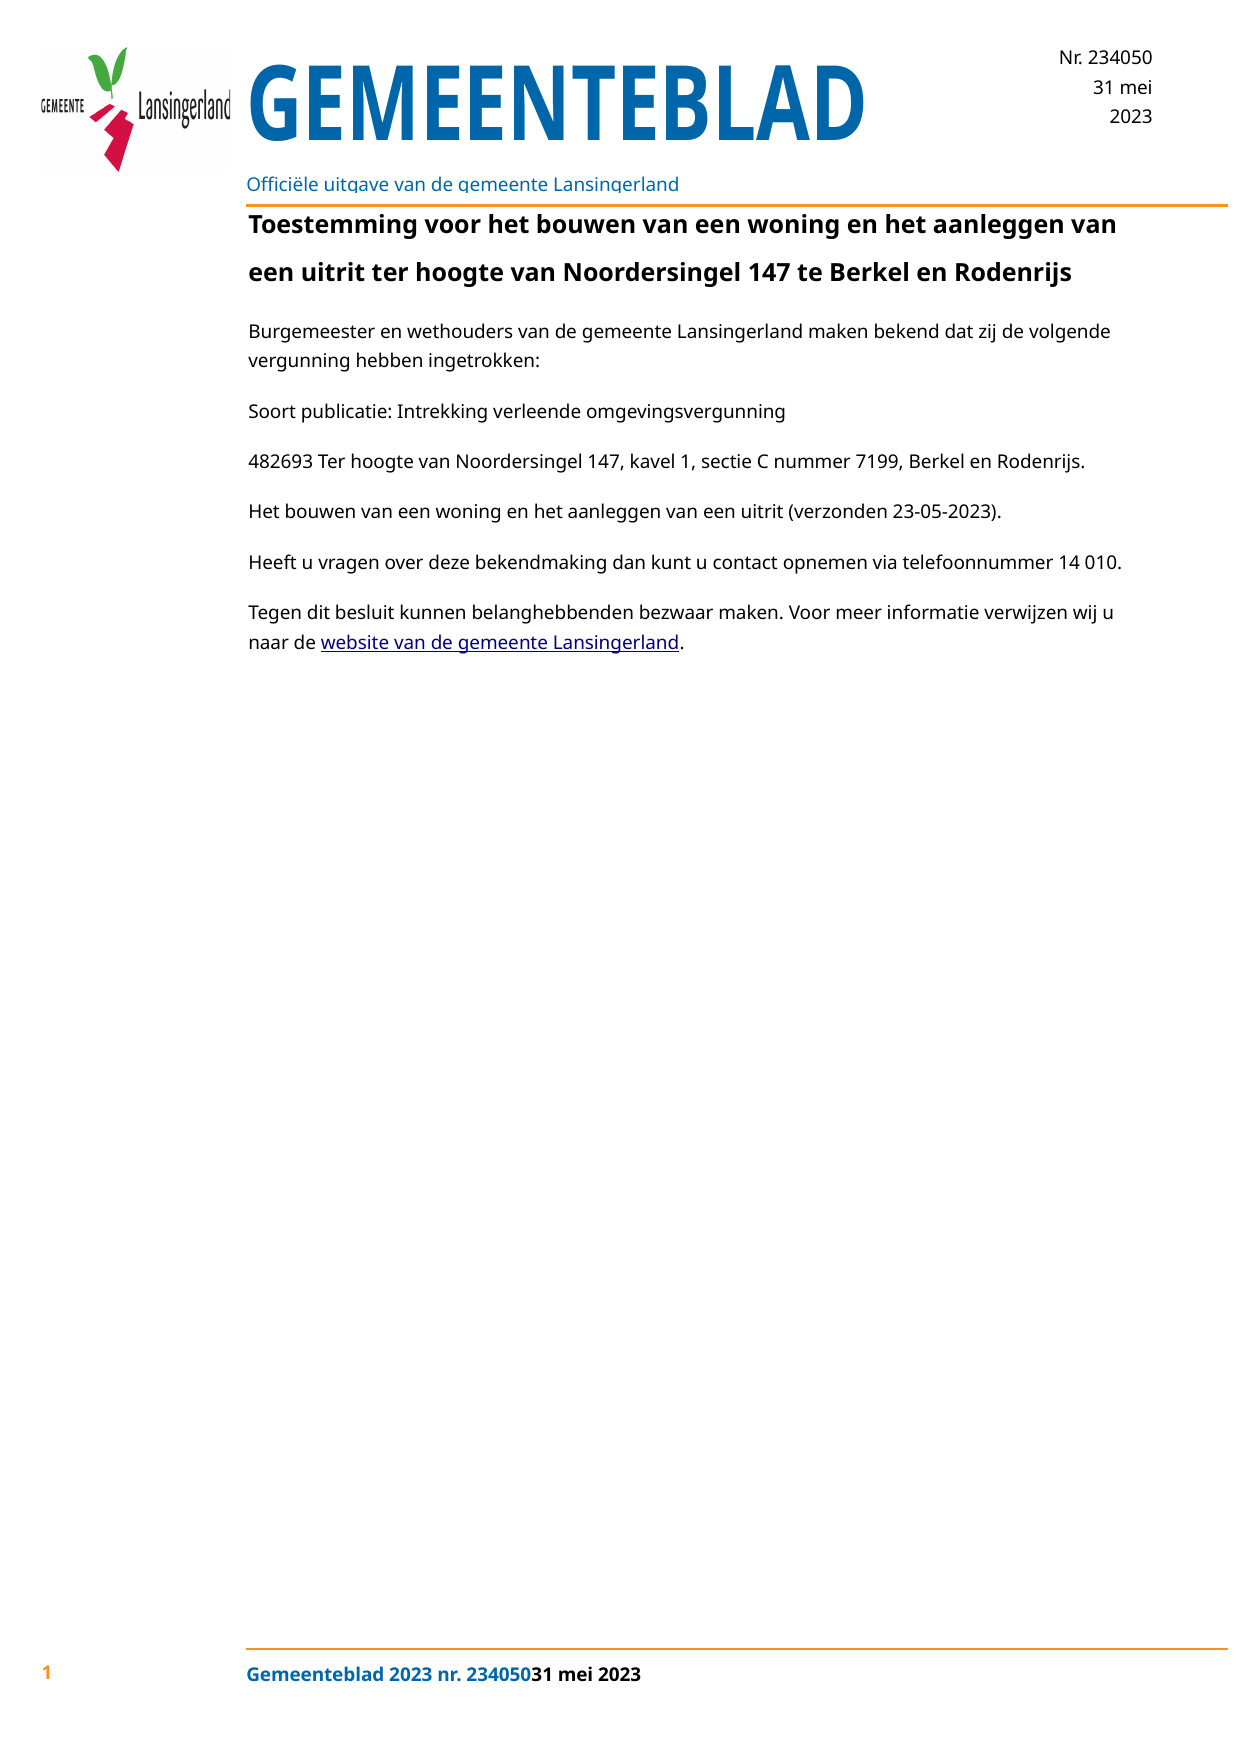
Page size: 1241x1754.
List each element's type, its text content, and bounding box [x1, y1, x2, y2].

picture [41, 47, 231, 172]
text Het bouwen van een woning en het aanleggen van een uitrit (verzonden 23-05-2023). [248, 499, 1152, 524]
text Toestemming voor het bouwen van een woning en het aanleggen van een uitrit ter hoogte van Noordersingel 147 te Berkel en Rodenrijs [248, 207, 1152, 288]
text Burgemeester en wethouders van de gemeente Lansingerland maken bekend dat zij de volgende vergunning hebben ingetrokken: [248, 318, 1152, 373]
text Soort publicatie: Intrekking verleende omgevingsvergunning [248, 398, 1152, 424]
text Tegen dit besluit kunnen belanghebbenden bezwaar maken. Voor meer informatie verwijzen wij u naar de website van de gemeente Lansingerland. [248, 599, 1152, 655]
text Heeft u vragen over deze bekendmaking dan kunt u contact opnemen via telefoonnummer 14 010. [248, 549, 1152, 575]
text 482693 Ter hoogte van Noordersingel 147, kavel 1, sectie C nummer 7199, Berkel en Rodenrijs. [248, 448, 1152, 474]
